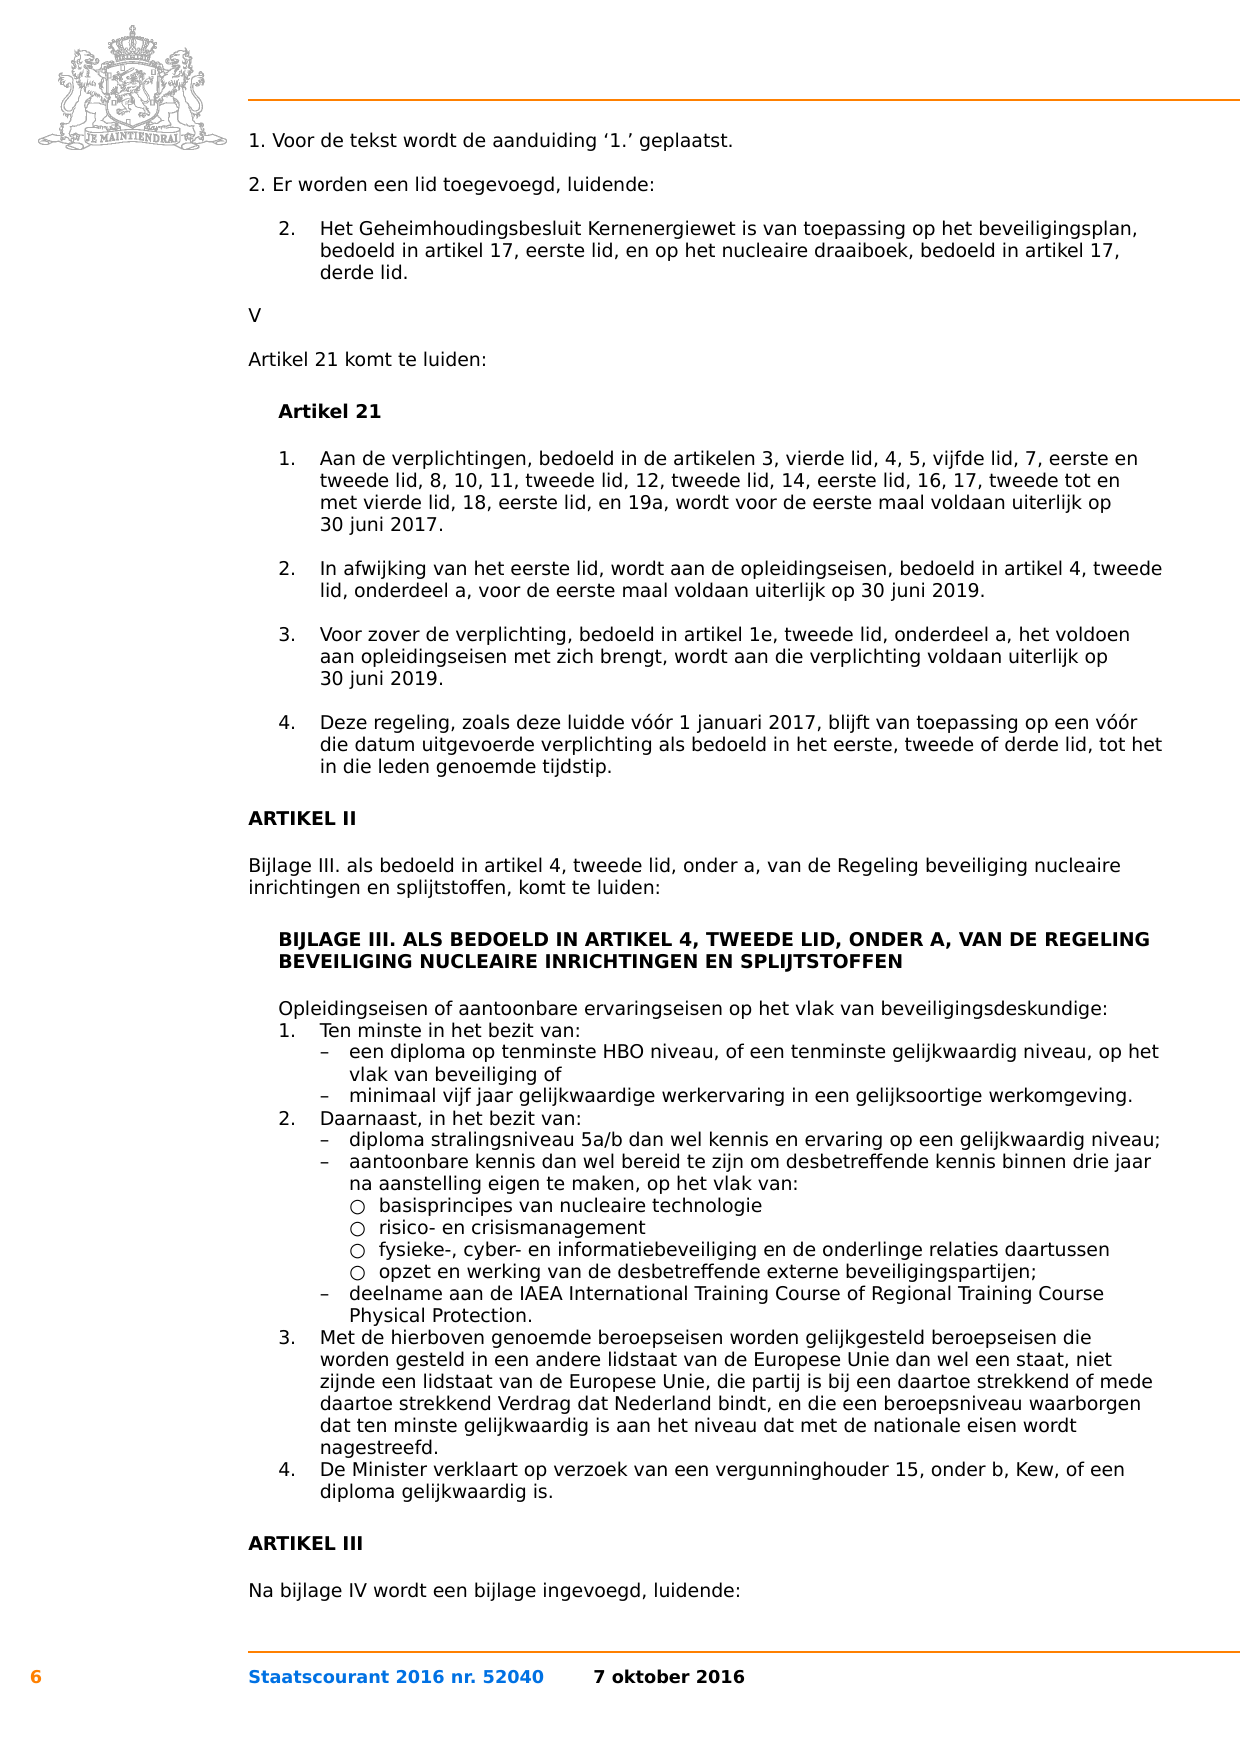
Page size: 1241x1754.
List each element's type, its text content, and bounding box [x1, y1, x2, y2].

text 1. Ten minste in het bezit van: [278, 1019, 1163, 1041]
text – deelname aan de IAEA International Training Course of Regional Training Course Physical Protection. [319, 1283, 1163, 1327]
text 2. Daarnaast, in het bezit van: [278, 1107, 1163, 1129]
picture [38, 25, 227, 150]
text 1. Voor de tekst wordt de aanduiding ‘1.’ geplaatst. [248, 130, 1163, 152]
subtitle BIJLAGE III. ALS BEDOELD IN ARTIKEL 4, TWEEDE LID, ONDER A, VAN DE REGELING BEVEILIGING NUCLEAIRE INRICHTINGEN EN SPLIJTSTOFFEN [278, 928, 1163, 972]
text – een diploma op tenminste HBO niveau, of een tenminste gelijkwaardig niveau, op het vlak van beveiliging of [319, 1041, 1163, 1085]
text – minimaal vijf jaar gelijkwaardige werkervaring in een gelijksoortige werkomgeving. [319, 1085, 1163, 1107]
subtitle ARTIKEL II [248, 808, 1163, 829]
subtitle ARTIKEL III [248, 1533, 1163, 1555]
text ○ fysieke-, cyber- en informatiebeveiliging en de onderlinge relaties daartussen [349, 1239, 1163, 1261]
text – aantoonbare kennis dan wel bereid te zijn om desbetreffende kennis binnen drie jaar na aanstelling eigen te maken, op het vlak van: [319, 1151, 1163, 1195]
text Artikel 21 komt te luiden: [248, 349, 1163, 371]
text 4. Deze regeling, zoals deze luidde vóór 1 januari 2017, blijft van toepassing op een vóór die datum uitgevoerde verplichting als bedoeld in het eerste, tweede of derde lid, tot het in die leden genoemde tijdstip. [278, 712, 1163, 778]
text ○ basisprincipes van nucleaire technologie [349, 1195, 1163, 1217]
text 4. De Minister verklaart op verzoek van een vergunninghouder 15, onder b, Kew, of een diploma gelijkwaardig is. [278, 1459, 1163, 1503]
text Na bijlage IV wordt een bijlage ingevoegd, luidende: [248, 1580, 1163, 1602]
text – diploma stralingsniveau 5a/b dan wel kennis en ervaring op een gelijkwaardig niveau; [319, 1129, 1163, 1151]
text Opleidingseisen of aantoonbare ervaringseisen op het vlak van beveiligingsdeskundige: [278, 997, 1163, 1019]
text V [248, 305, 1163, 327]
text 3. Voor zover de verplichting, bedoeld in artikel 1e, tweede lid, onderdeel a, het voldoen aan opleidingseisen met zich brengt, wordt aan die verplichting voldaan uiterlijk op 30 juni 2019. [278, 624, 1163, 690]
text 2. Er worden een lid toegevoegd, luidende: [248, 174, 1163, 196]
text 1. Aan de verplichtingen, bedoeld in de artikelen 3, vierde lid, 4, 5, vijfde lid, 7, eerste en tweede lid, 8, 10, 11, tweede lid, 12, tweede lid, 14, eerste lid, 16, 17, tweede tot en met vierde lid, 18, eerste lid, en 19a, wordt voor de eerste maal voldaan uiterlijk op 30 juni 2017. [278, 448, 1163, 536]
text 3. Met de hierboven genoemde beroepseisen worden gelijkgesteld beroepseisen die worden gesteld in een andere lidstaat van de Europese Unie dan wel een staat, niet zijnde een lidstaat van de Europese Unie, die partij is bij een daartoe strekkend of mede daartoe strekkend Verdrag dat Nederland bindt, en die een beroepsniveau waarborgen dat ten minste gelijkwaardig is aan het niveau dat met de nationale eisen wordt nagestreefd. [278, 1327, 1163, 1459]
subtitle Artikel 21 [278, 401, 1163, 423]
text ○ opzet en werking van de desbetreffende externe beveiligingspartijen; [349, 1261, 1163, 1283]
text 2. In afwijking van het eerste lid, wordt aan de opleidingseisen, bedoeld in artikel 4, tweede lid, onderdeel a, voor de eerste maal voldaan uiterlijk op 30 juni 2019. [278, 558, 1163, 602]
text Bijlage III. als bedoeld in artikel 4, tweede lid, onder a, van de Regeling beveiliging nucleaire inrichtingen en splijtstoffen, komt te luiden: [248, 854, 1163, 898]
text 2. Het Geheimhoudingsbesluit Kernenergiewet is van toepassing op het beveiligingsplan, bedoeld in artikel 17, eerste lid, en op het nucleaire draaiboek, bedoeld in artikel 17, derde lid. [278, 218, 1163, 283]
text ○ risico- en crisismanagement [349, 1217, 1163, 1239]
